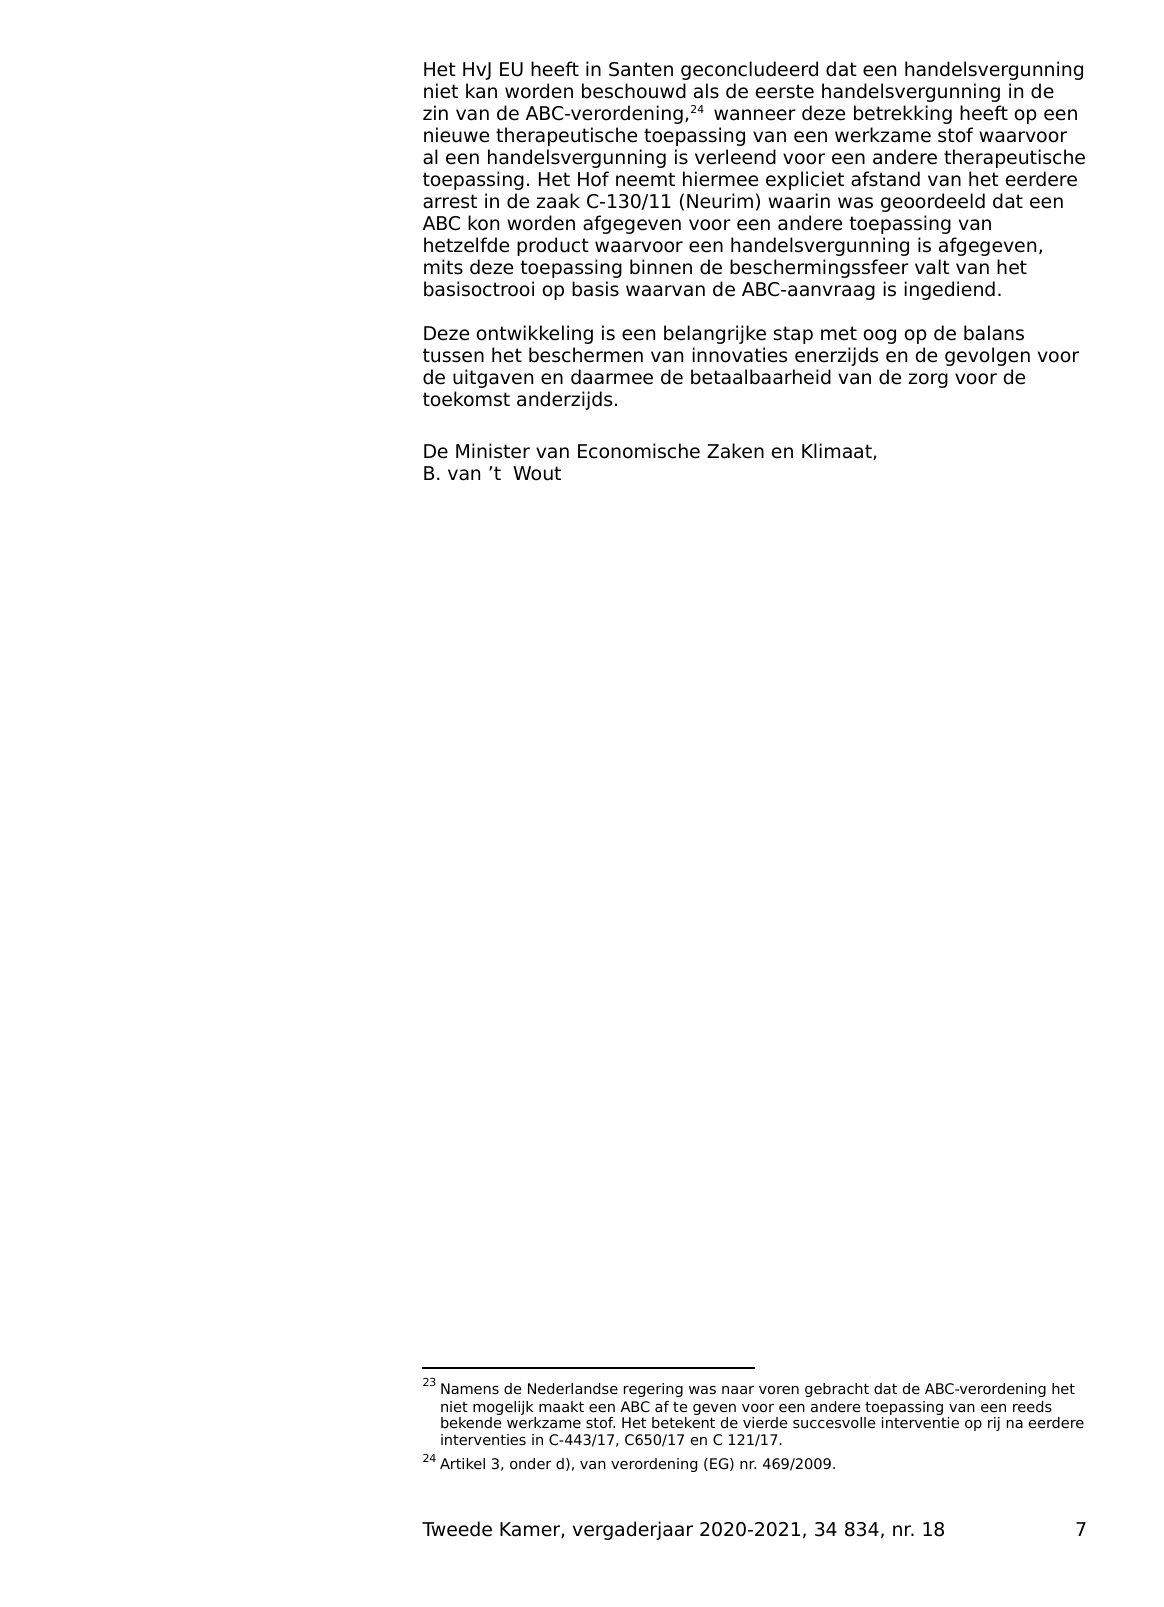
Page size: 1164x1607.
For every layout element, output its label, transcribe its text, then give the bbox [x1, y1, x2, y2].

text Deze ontwikkeling is een belangrijke stap met oog op de balans tussen het beschermen van innovaties enerzijds en de gevolgen voor de uitgaven en daarmee de betaalbaarheid van de zorg voor de toekomst anderzijds. [422, 323, 1087, 411]
text Namens de Nederlandse regering was naar voren gebracht dat de ABC-verordening het niet mogelijk maakt een ABC af te geven voor een andere toepassing van een reeds bekende werkzame stof. Het betekent de vierde succesvolle interventie op rij na eerdere interventies in C-443/17, C650/17 en C 121/17. [422, 1377, 1087, 1449]
text Het HvJ EU heeft in Santen geconcludeerd dat een handelsvergunning niet kan worden beschouwd als de eerste handelsvergunning in de zin van de ABC-verordening, wanneer deze betrekking heeft op een nieuwe therapeutische toepassing van een werkzame stof waarvoor al een handelsvergunning is verleend voor een andere therapeutische toepassing. Het Hof neemt hiermee expliciet afstand van het eerdere arrest in de zaak C-130/11 (Neurim) waarin was geoordeeld dat een ABC kon worden afgegeven voor een andere toepassing van hetzelfde product waarvoor een handelsvergunning is afgegeven, mits deze toepassing binnen de beschermingssfeer valt van het basisoctrooi op basis waarvan de ABC-aanvraag is ingediend. [422, 59, 1087, 301]
text De Minister van Economische Zaken en Klimaat, B. van ’t Wout [422, 441, 1087, 485]
text Artikel 3, onder d), van verordening (EG) nr. 469/2009. [422, 1452, 1087, 1474]
